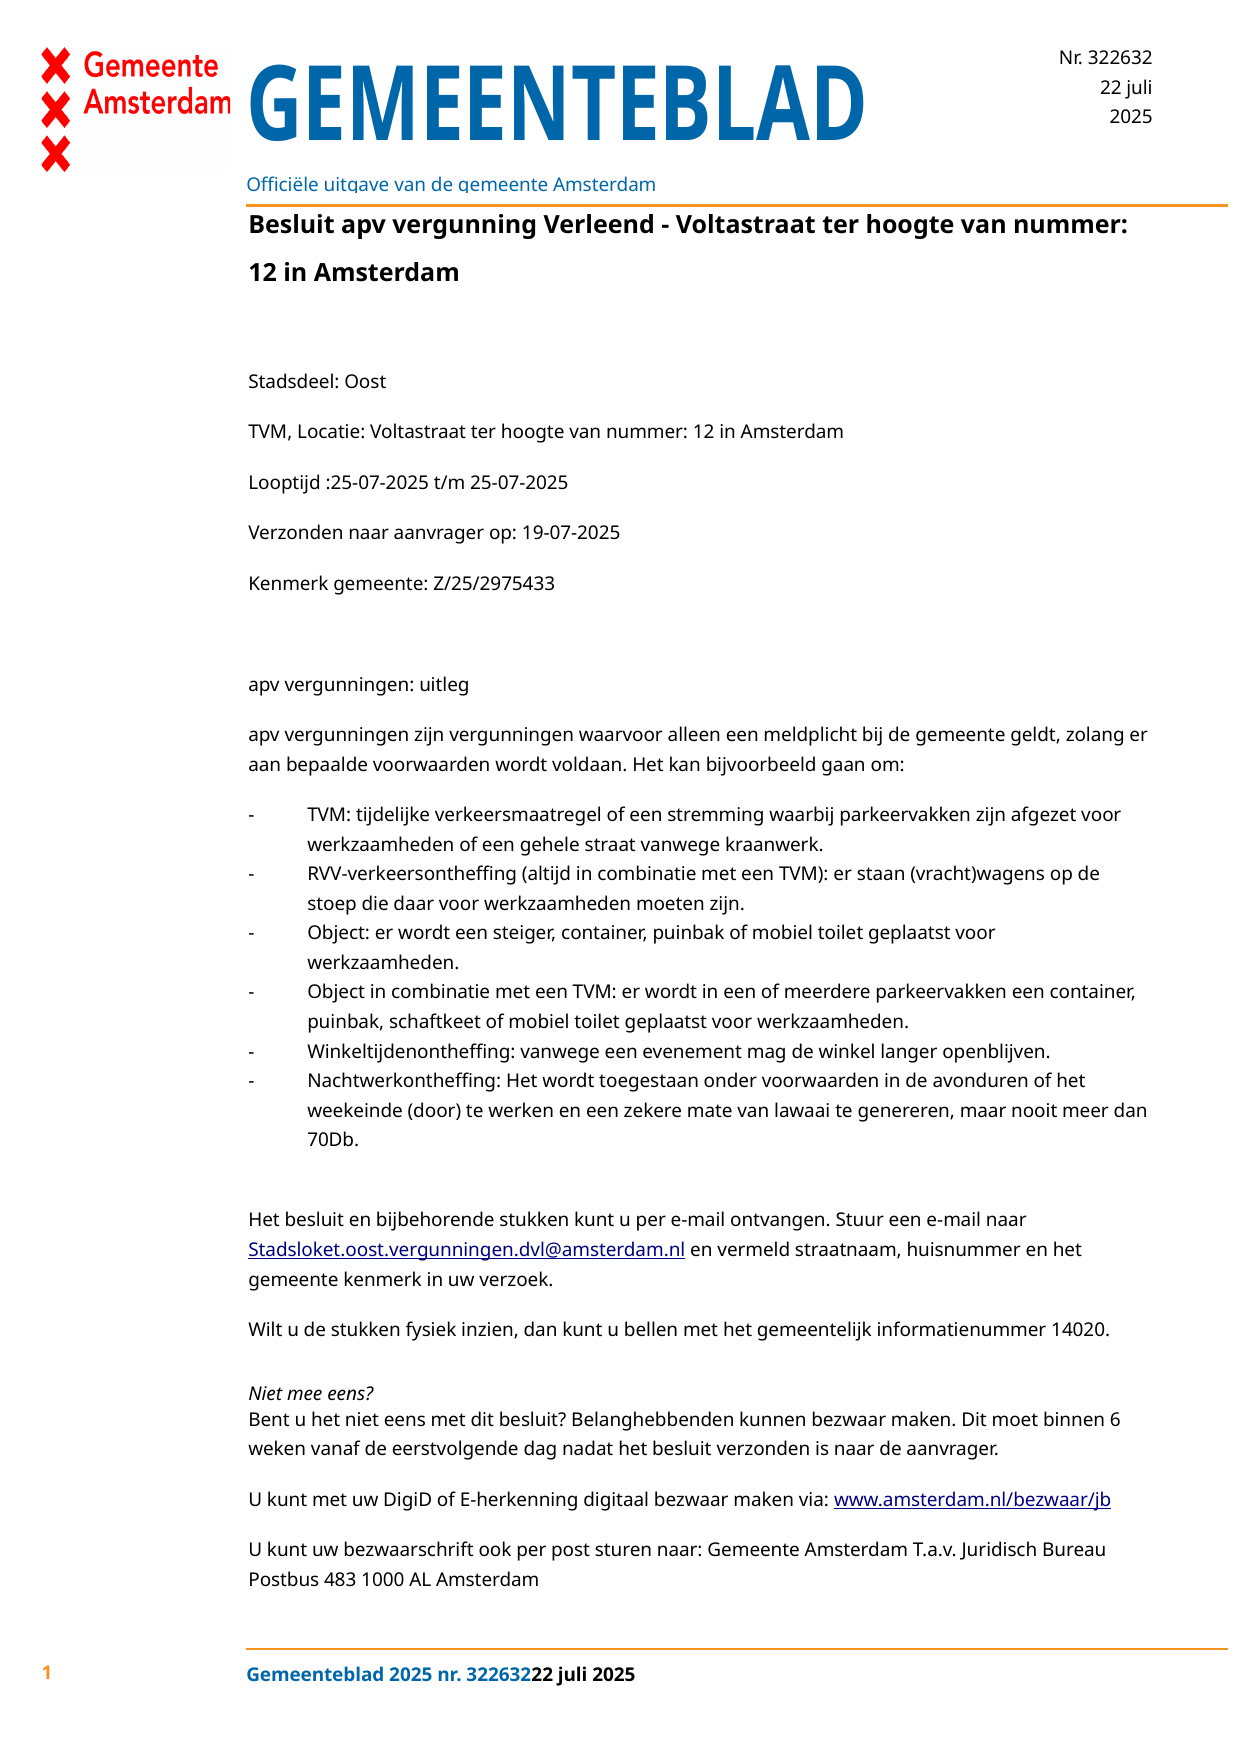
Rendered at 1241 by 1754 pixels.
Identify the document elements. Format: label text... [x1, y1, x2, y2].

text Verzonden naar aanvrager op: 19-07-2025 [248, 519, 1152, 545]
list Object: er wordt een steiger, container, puinbak of mobiel toilet geplaatst voor werkzaamheden. [248, 919, 1152, 975]
text U kunt met uw DigiD of E-herkenning digitaal bezwaar maken via: www.amsterdam.nl/bezwaar/jb [248, 1486, 1152, 1512]
text Het besluit en bijbehorende stukken kunt u per e-mail ontvangen. Stuur een e-mail naar Stadsloket.oost.vergunningen.dvl@amsterdam.nl en vermeld straatnaam, huisnummer en het gemeente kenmerk in uw verzoek. [248, 1207, 1152, 1292]
list TVM: tijdelijke verkeersmaatregel of een stremming waarbij parkeervakken zijn afgezet voor werkzaamheden of een gehele straat vanwege kraanwerk. [248, 801, 1152, 857]
list RVV-verkeersontheffing (altijd in combinatie met een TVM): er staan (vracht)wagens op de stoep die daar voor werkzaamheden moeten zijn. [248, 860, 1152, 916]
text Looptijd :25-07-2025 t/m 25-07-2025 [248, 469, 1152, 495]
text Bent u het niet eens met dit besluit? Belanghebbenden kunnen bezwaar maken. Dit moet binnen 6 weken vanaf de eerstvolgende dag nadat het besluit verzonden is naar de aanvrager. [248, 1406, 1152, 1461]
list Object in combinatie met een TVM: er wordt in een of meerdere parkeervakken een container, puinbak, schaftkeet of mobiel toilet geplaatst voor werkzaamheden. [248, 979, 1152, 1034]
text Stadsdeel: Oost [248, 368, 1152, 394]
picture [41, 47, 231, 172]
text Besluit apv vergunning Verleend - Voltastraat ter hoogte van nummer: 12 in Amsterdam [248, 207, 1152, 288]
text U kunt uw bezwaarschrift ook per post sturen naar: Gemeente Amsterdam T.a.v. Juridisch Bureau Postbus 483 1000 AL Amsterdam [248, 1536, 1152, 1592]
text TVM, Locatie: Voltastraat ter hoogte van nummer: 12 in Amsterdam [248, 419, 1152, 444]
text apv vergunningen zijn vergunningen waarvoor alleen een meldplicht bij de gemeente geldt, zolang er aan bepaalde voorwaarden wordt voldaan. Het kan bijvoorbeeld gaan om: [248, 721, 1152, 777]
text Wilt u de stukken fysiek inzien, dan kunt u bellen met het gemeentelijk informatienummer 14020. [248, 1316, 1152, 1342]
text Niet mee eens? [248, 1380, 1152, 1406]
list Nachtwerkontheffing: Het wordt toegestaan onder voorwaarden in de avonduren of het weekeinde (door) te werken en een zekere mate van lawaai te genereren, maar nooit meer dan 70Db. [248, 1067, 1152, 1152]
text Kenmerk gemeente: Z/25/2975433 [248, 570, 1152, 596]
text apv vergunningen: uitleg [248, 671, 1152, 697]
list Winkeltijdenontheffing: vanwege een evenement mag de winkel langer openblijven. [248, 1038, 1152, 1064]
